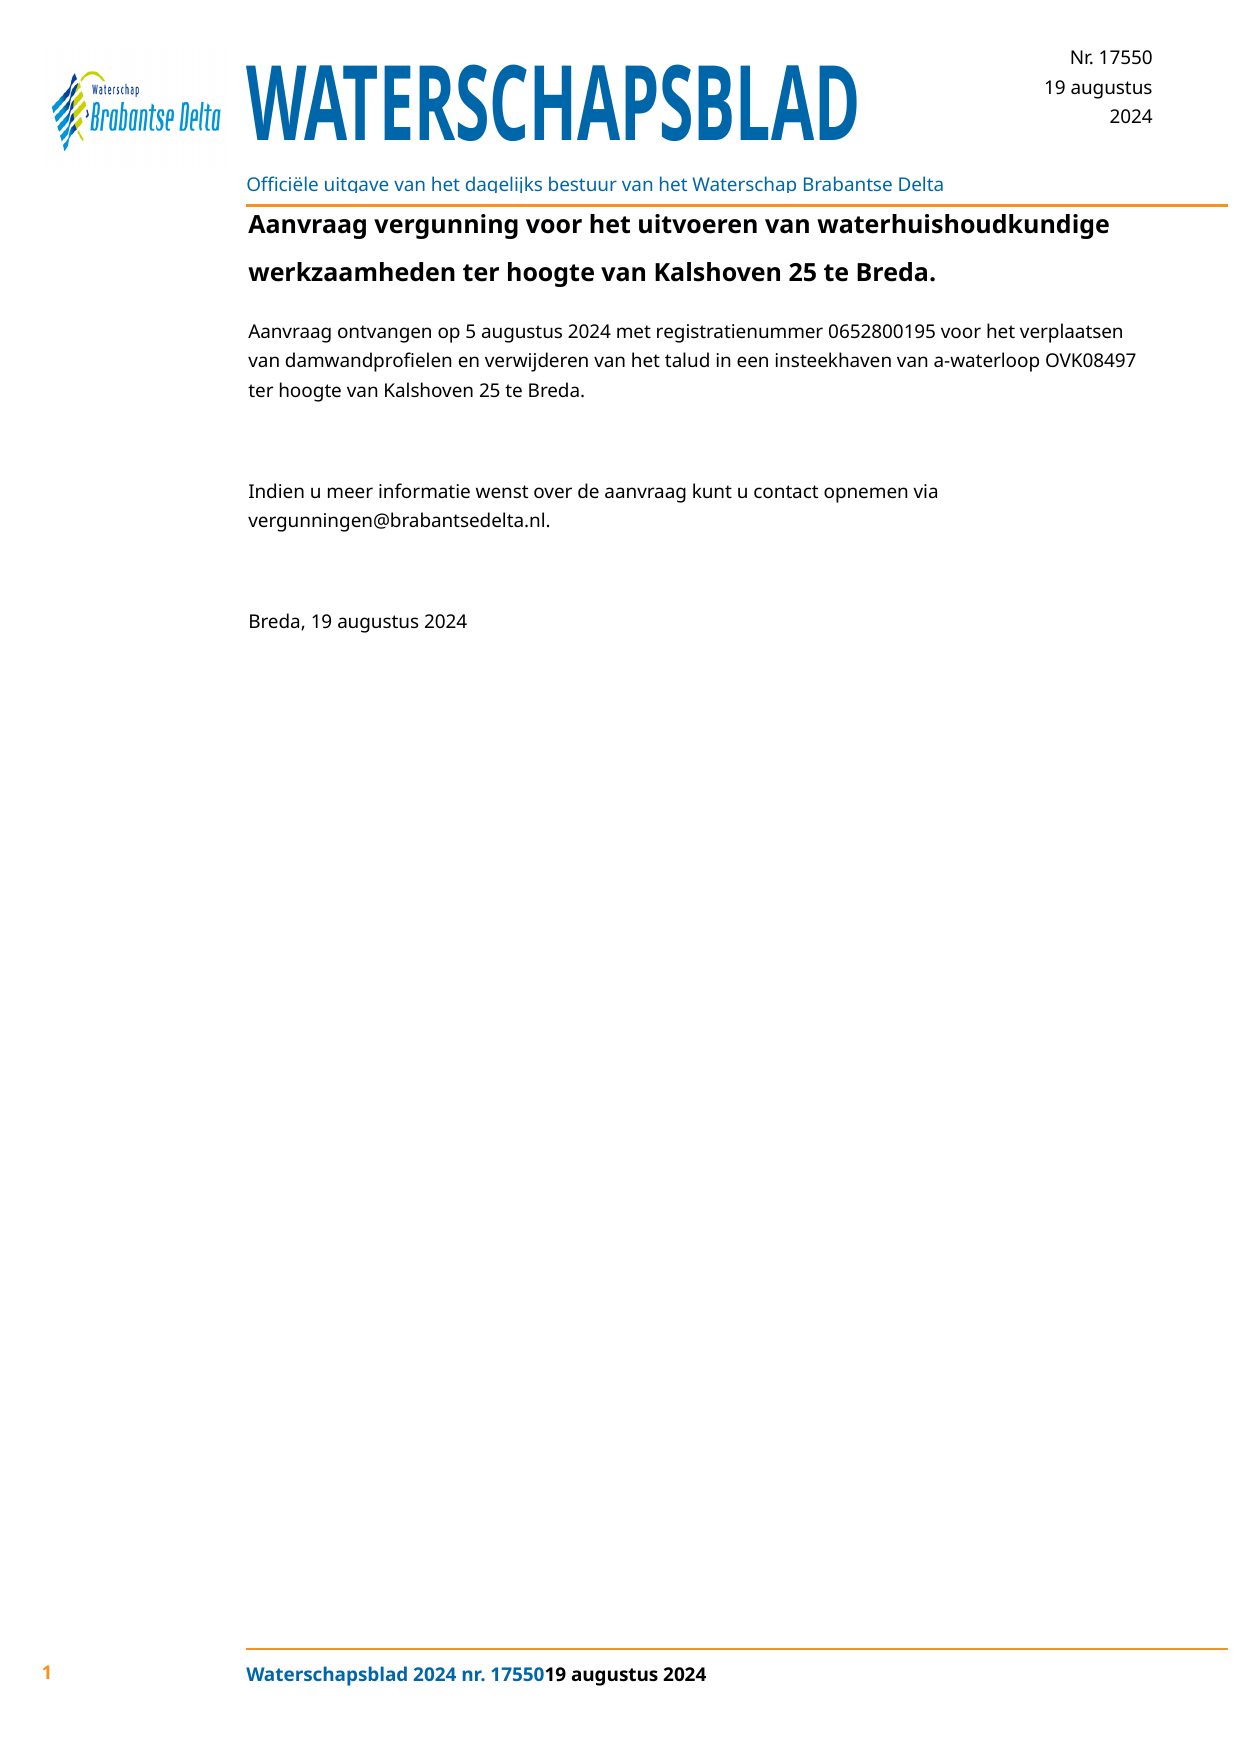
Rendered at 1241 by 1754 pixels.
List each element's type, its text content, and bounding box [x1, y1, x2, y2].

text Breda, 19 augustus 2024 [248, 608, 1152, 634]
text Indien u meer informatie wenst over de aanvraag kunt u contact opnemen via vergunningen@brabantsedelta.nl. [248, 478, 1152, 533]
text Aanvraag vergunning voor het uitvoeren van waterhuishoudkundige werkzaamheden ter hoogte van Kalshoven 25 te Breda. [248, 207, 1152, 288]
picture [41, 47, 231, 172]
text Aanvraag ontvangen op 5 augustus 2024 met registratienummer 0652800195 voor het verplaatsen van damwandprofielen en verwijderen van het talud in een insteekhaven van a-waterloop OVK08497 ter hoogte van Kalshoven 25 te Breda. [248, 318, 1152, 403]
